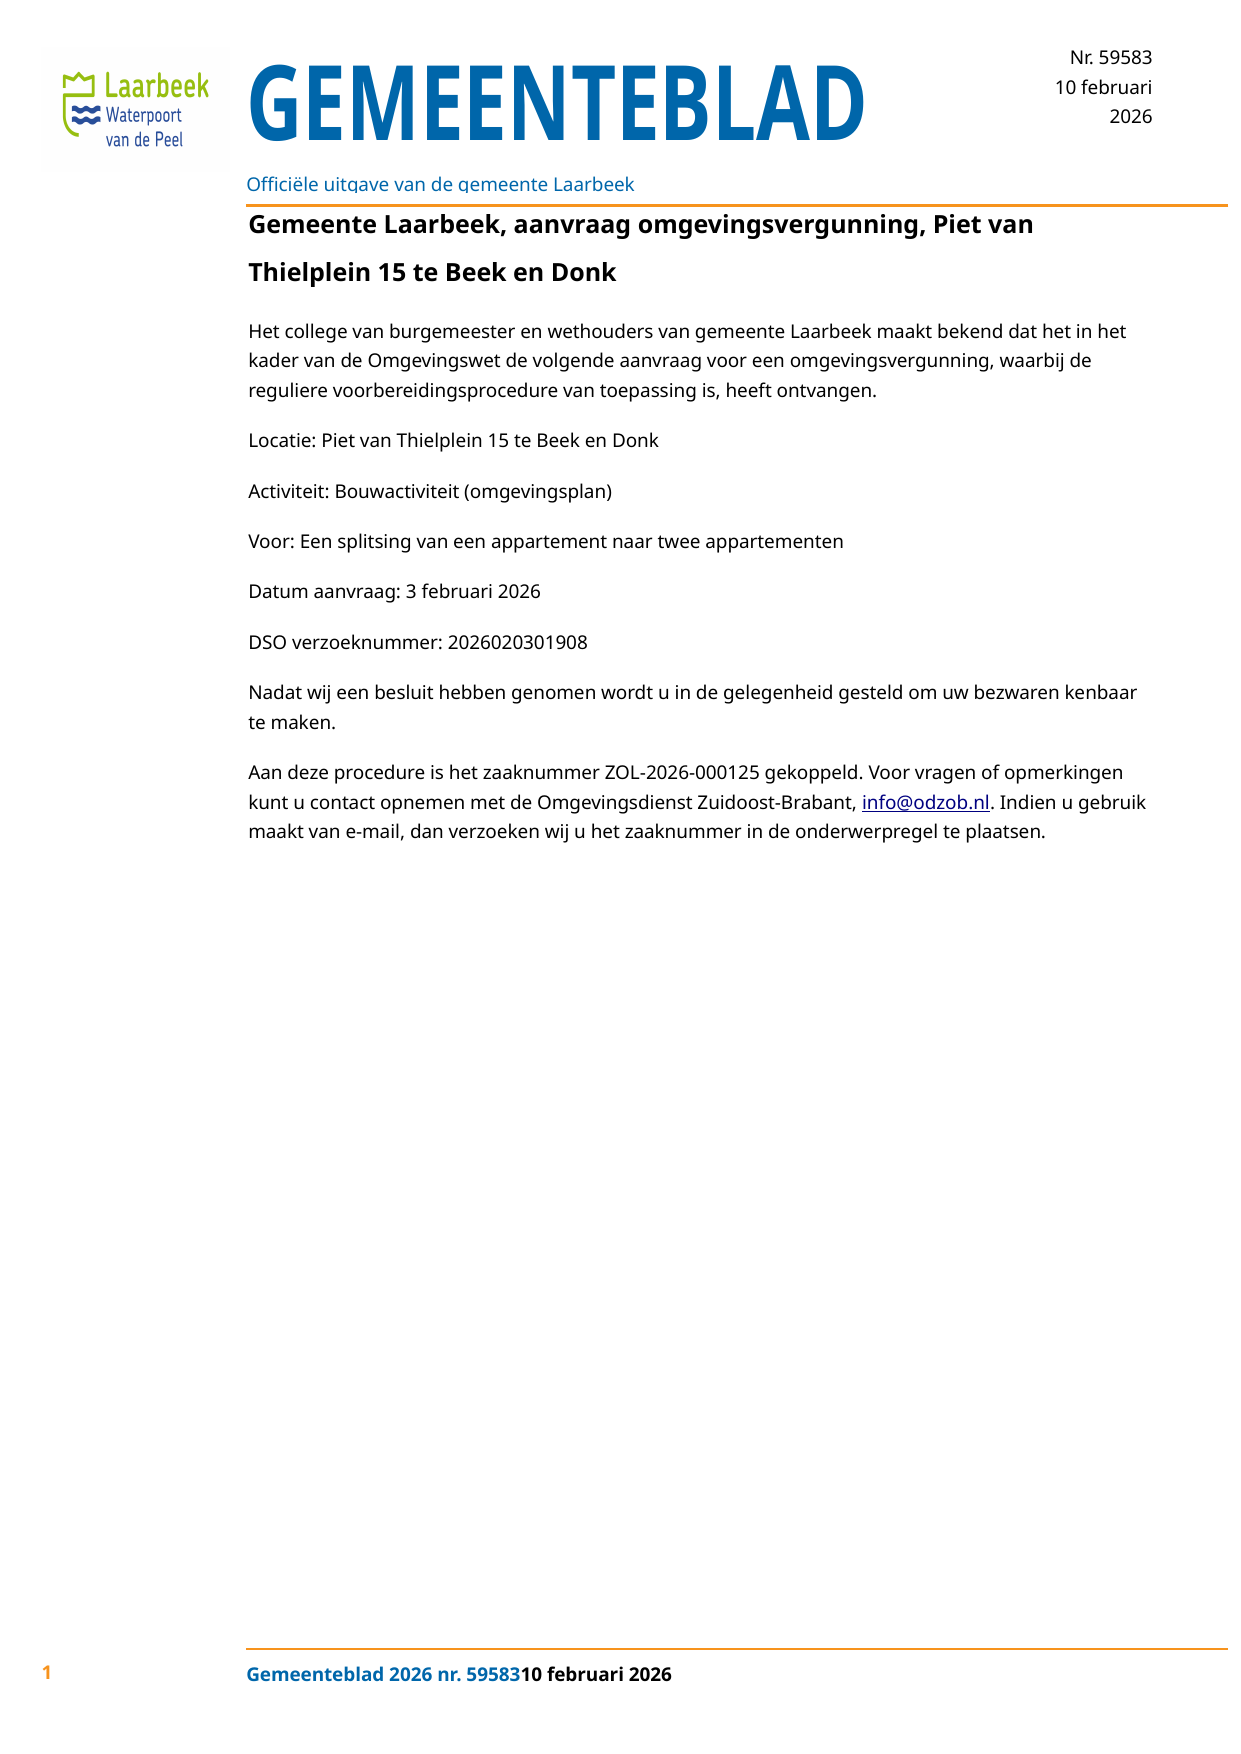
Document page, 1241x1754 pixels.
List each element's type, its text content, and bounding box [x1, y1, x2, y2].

text Gemeente Laarbeek, aanvraag omgevingsvergunning, Piet van Thielplein 15 te Beek en Donk [248, 207, 1152, 288]
text Locatie: Piet van Thielplein 15 te Beek en Donk [248, 427, 1152, 453]
text Activiteit: Bouwactiviteit (omgevingsplan) [248, 478, 1152, 504]
text Het college van burgemeester en wethouders van gemeente Laarbeek maakt bekend dat het in het kader van de Omgevingswet de volgende aanvraag voor een omgevingsvergunning, waarbij de reguliere voorbereidingsprocedure van toepassing is, heeft ontvangen. [248, 318, 1152, 403]
picture [41, 47, 231, 172]
text Aan deze procedure is het zaaknummer ZOL-2026-000125 gekoppeld. Voor vragen of opmerkingen kunt u contact opnemen met de Omgevingsdienst Zuidoost-Brabant, info@odzob.nl. Indien u gebruik maakt van e-mail, dan verzoeken wij u het zaaknummer in de onderwerpregel te plaatsen. [248, 759, 1152, 844]
text Datum aanvraag: 3 februari 2026 [248, 579, 1152, 604]
text DSO verzoeknummer: 2026020301908 [248, 629, 1152, 655]
text Nadat wij een besluit hebben genomen wordt u in de gelegenheid gesteld om uw bezwaren kenbaar te maken. [248, 679, 1152, 735]
text Voor: Een splitsing van een appartement naar twee appartementen [248, 528, 1152, 554]
